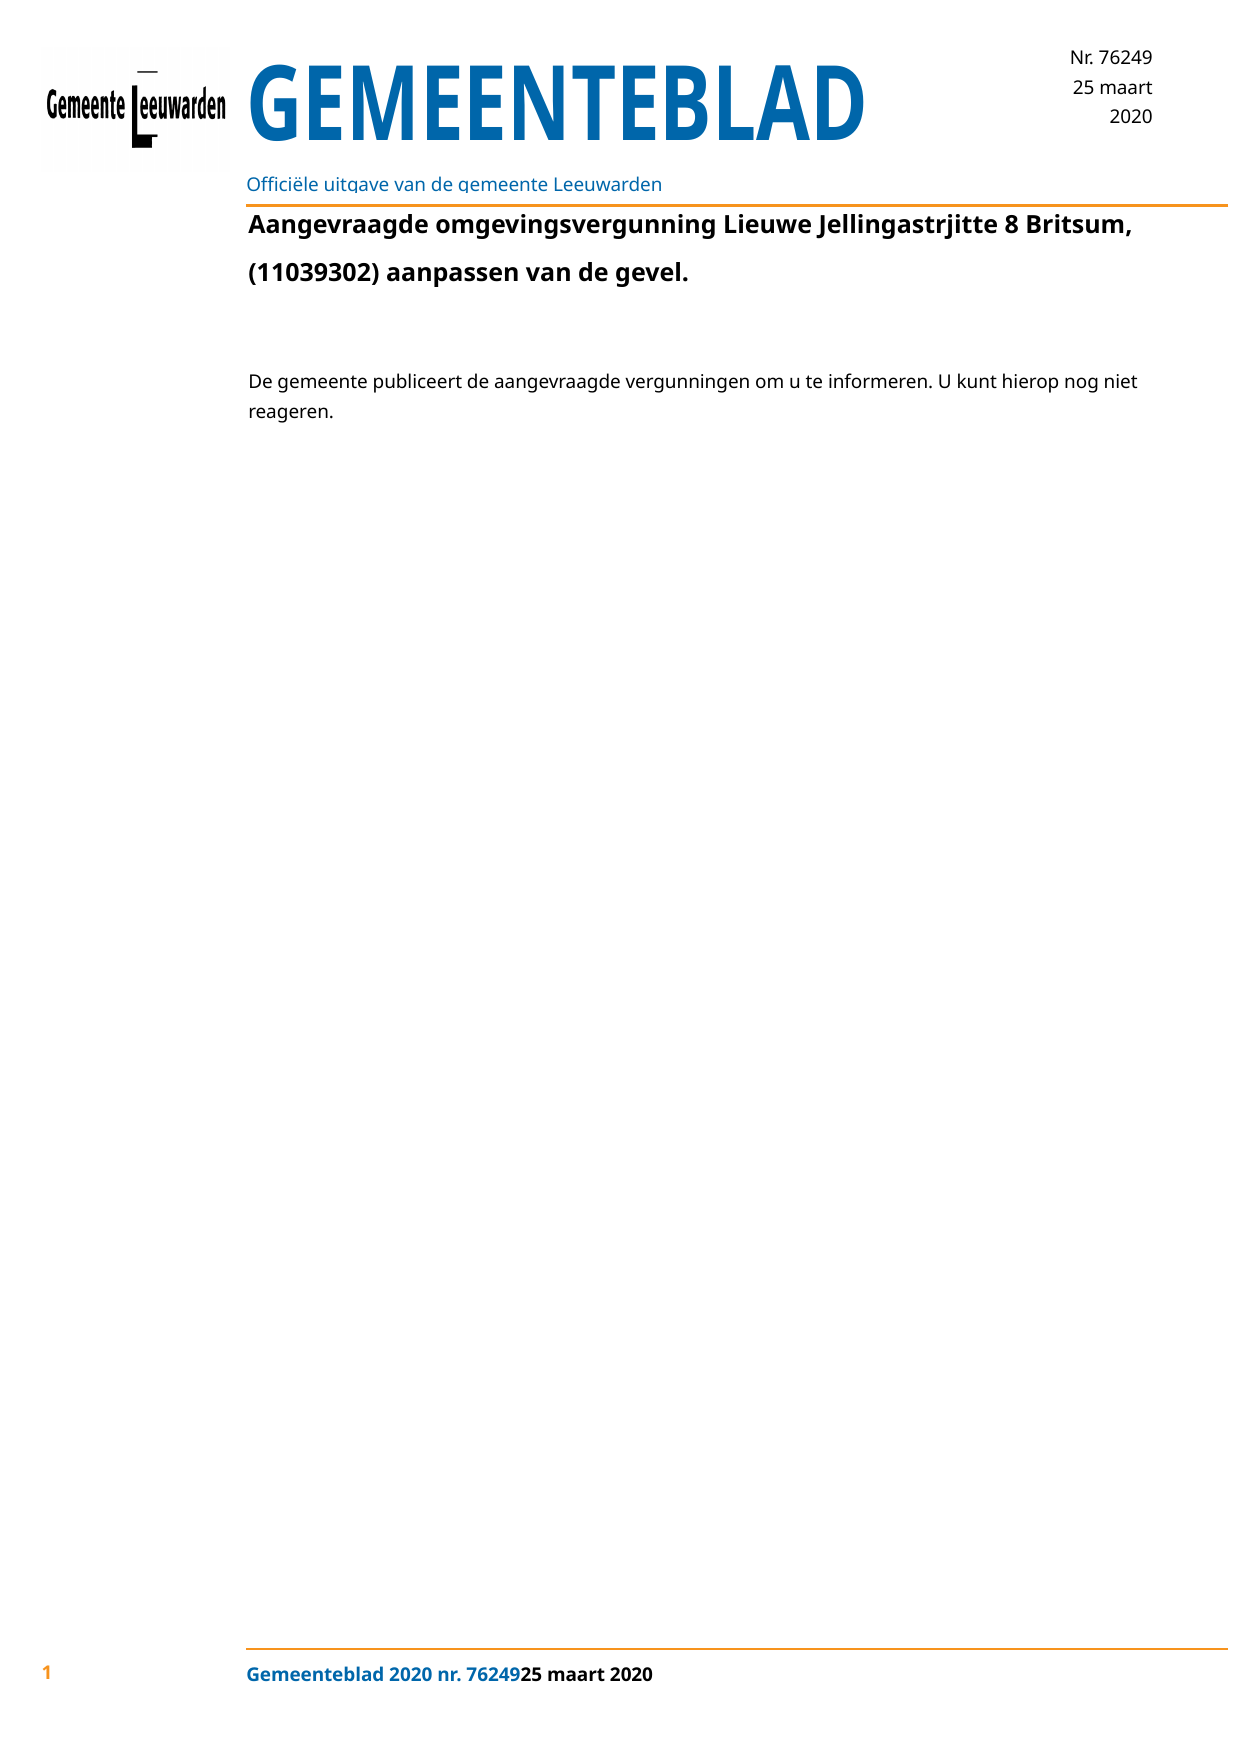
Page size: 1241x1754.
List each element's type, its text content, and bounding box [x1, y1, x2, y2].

text Aangevraagde omgevingsvergunning Lieuwe Jellingastrjitte 8 Britsum, (11039302) aanpassen van de gevel. [248, 207, 1152, 288]
picture [41, 47, 231, 172]
text De gemeente publiceert de aangevraagde vergunningen om u te informeren. U kunt hierop nog niet reageren. [248, 368, 1152, 424]
